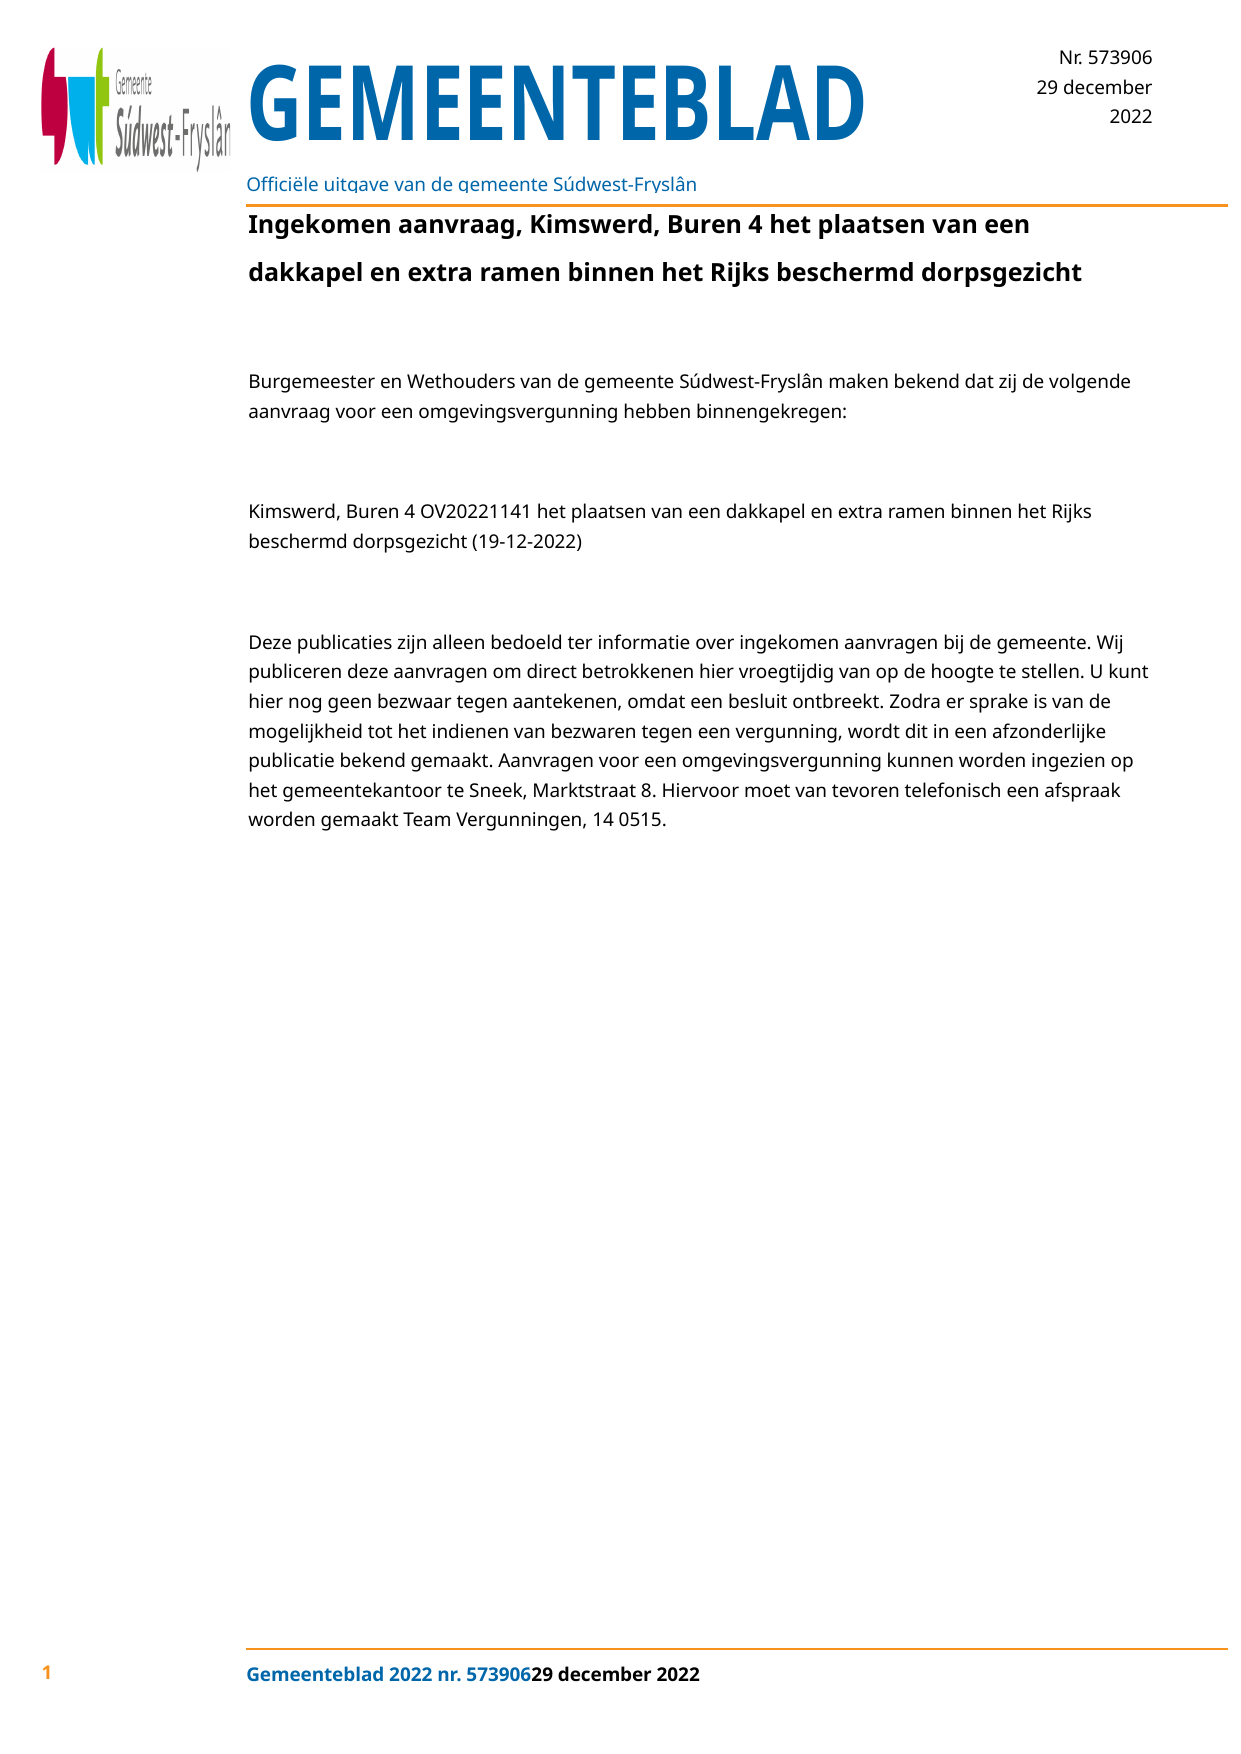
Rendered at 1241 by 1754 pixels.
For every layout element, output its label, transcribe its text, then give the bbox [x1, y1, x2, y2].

text Kimswerd, Buren 4 OV20221141 het plaatsen van een dakkapel en extra ramen binnen het Rijks beschermd dorpsgezicht (19-12-2022) [248, 499, 1152, 554]
text Deze publicaties zijn alleen bedoeld ter informatie over ingekomen aanvragen bij de gemeente. Wij publiceren deze aanvragen om direct betrokkenen hier vroegtijdig van op de hoogte te stellen. U kunt hier nog geen bezwaar tegen aantekenen, omdat een besluit ontbreekt. Zodra er sprake is van de mogelijkheid tot het indienen van bezwaren tegen een vergunning, wordt dit in een afzonderlijke publicatie bekend gemaakt. Aanvragen voor een omgevingsvergunning kunnen worden ingezien op het gemeentekantoor te Sneek, Marktstraat 8. Hiervoor moet van tevoren telefonisch een afspraak worden gemaakt Team Vergunningen, 14 0515. [248, 629, 1152, 832]
text Ingekomen aanvraag, Kimswerd, Buren 4 het plaatsen van een dakkapel en extra ramen binnen het Rijks beschermd dorpsgezicht [248, 207, 1152, 288]
text Burgemeester en Wethouders van de gemeente Súdwest-Fryslân maken bekend dat zij de volgende aanvraag voor een omgevingsvergunning hebben binnengekregen: [248, 368, 1152, 424]
picture [41, 47, 231, 172]
